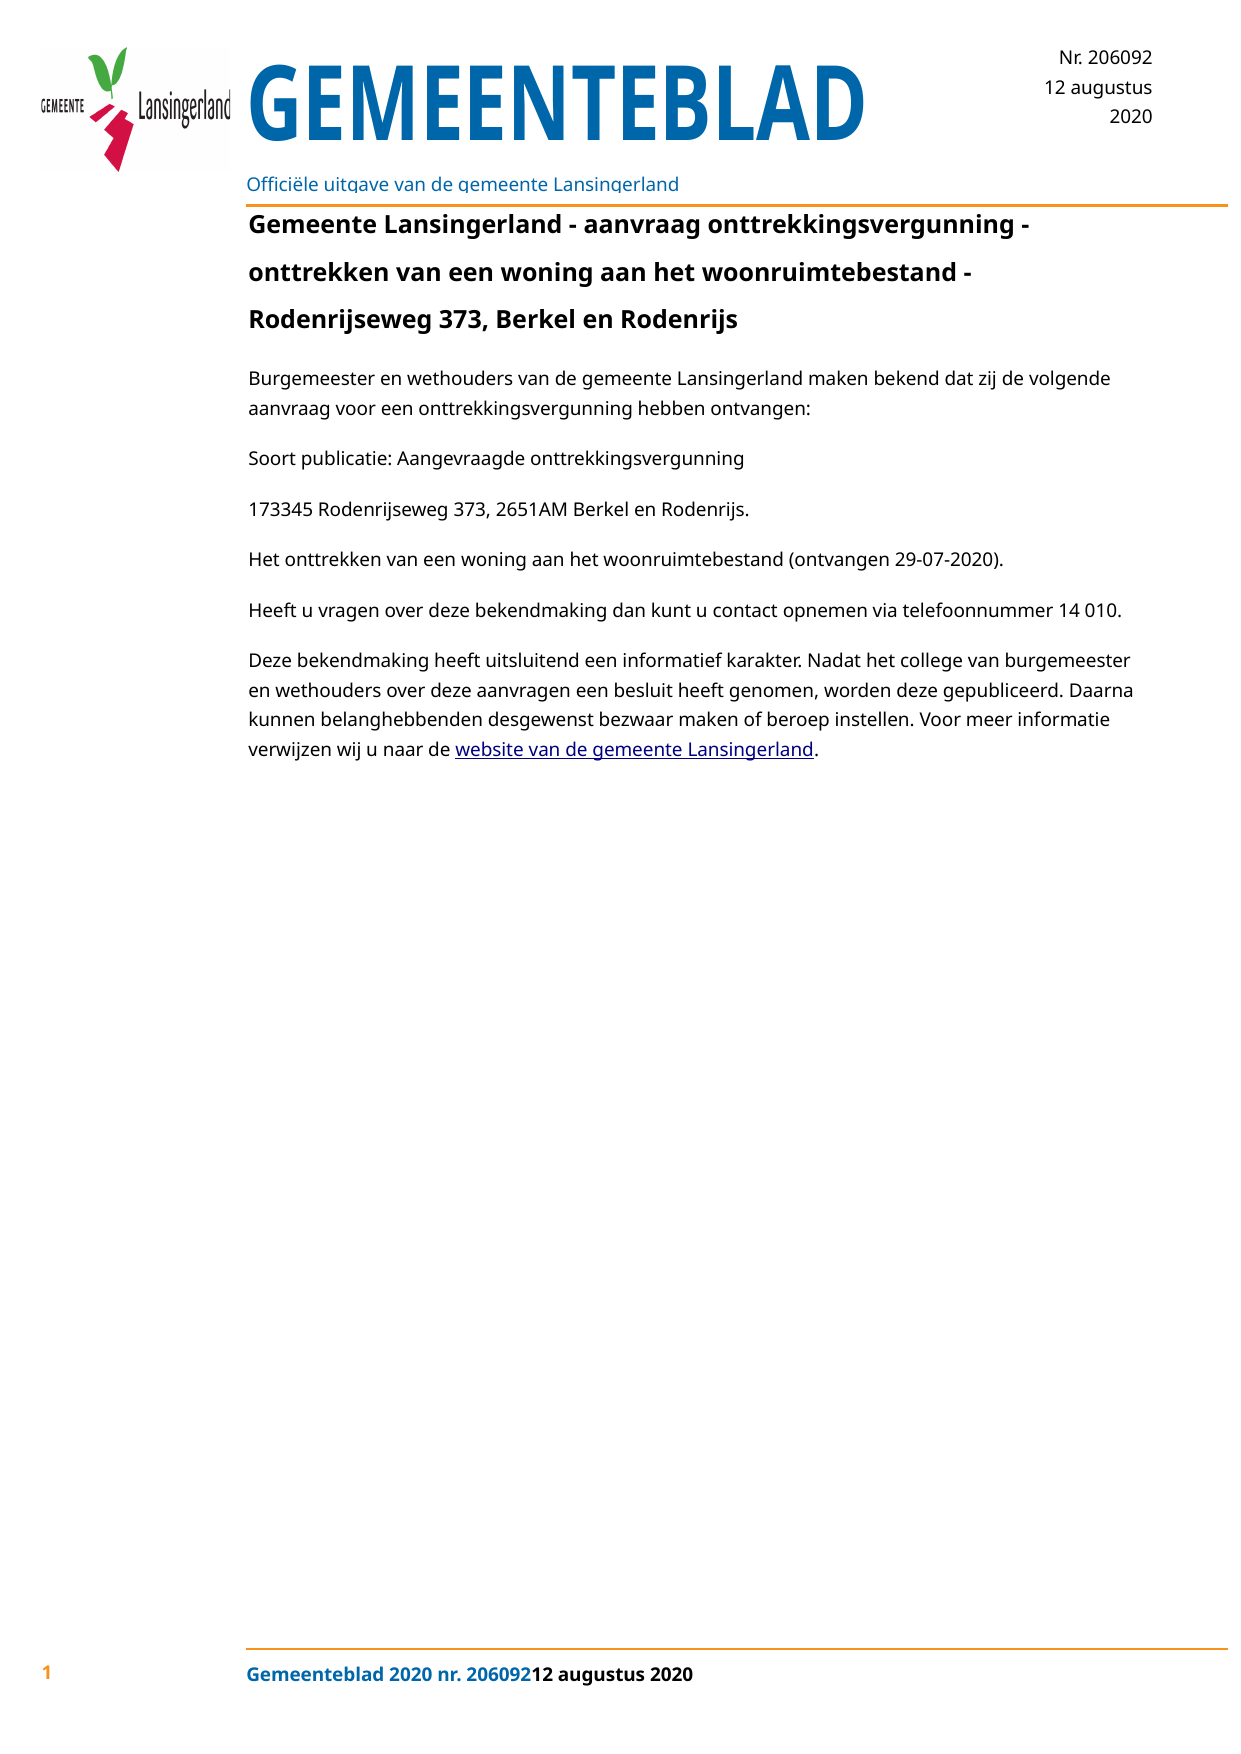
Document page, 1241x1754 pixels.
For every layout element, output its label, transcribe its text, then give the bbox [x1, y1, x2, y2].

text 173345 Rodenrijseweg 373, 2651AM Berkel en Rodenrijs. [248, 496, 1152, 522]
text Burgemeester en wethouders van de gemeente Lansingerland maken bekend dat zij de volgende aanvraag voor een onttrekkingsvergunning hebben ontvangen: [248, 366, 1152, 421]
text Soort publicatie: Aangevraagde onttrekkingsvergunning [248, 446, 1152, 471]
text Het onttrekken van een woning aan het woonruimtebestand (ontvangen 29-07-2020). [248, 546, 1152, 572]
text Gemeente Lansingerland - aanvraag onttrekkingsvergunning - onttrekken van een woning aan het woonruimtebestand - Rodenrijseweg 373, Berkel en Rodenrijs [248, 207, 1152, 336]
picture [41, 47, 231, 172]
text Heeft u vragen over deze bekendmaking dan kunt u contact opnemen via telefoonnummer 14 010. [248, 597, 1152, 622]
text Deze bekendmaking heeft uitsluitend een informatief karakter. Nadat het college van burgemeester en wethouders over deze aanvragen een besluit heeft genomen, worden deze gepubliceerd. Daarna kunnen belanghebbenden desgewenst bezwaar maken of beroep instellen. Voor meer informatie verwijzen wij u naar de website van de gemeente Lansingerland. [248, 647, 1152, 762]
